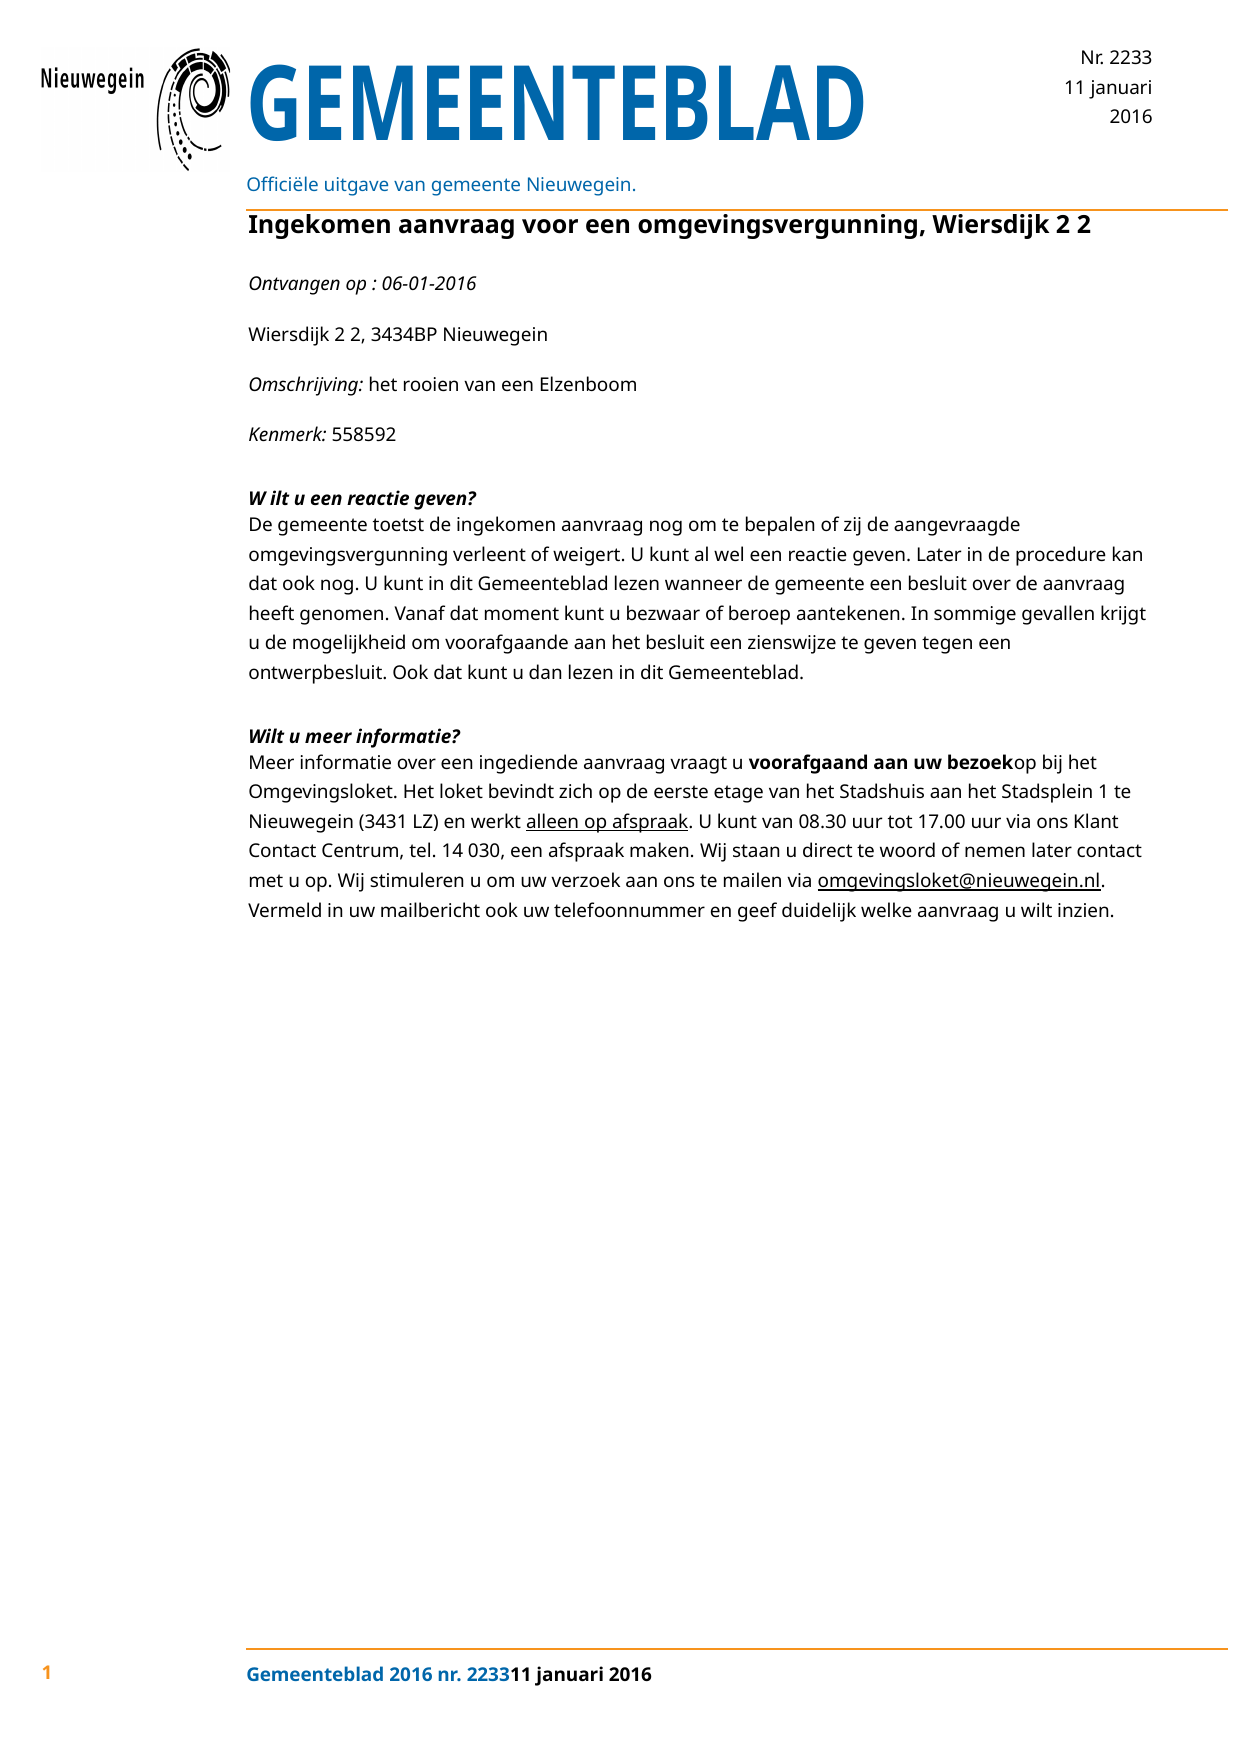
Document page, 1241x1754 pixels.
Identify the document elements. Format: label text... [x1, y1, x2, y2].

text Meer informatie over een ingediende aanvraag vraagt u voorafgaand aan uw bezoekop bij het Omgevingsloket. Het loket bevindt zich op de eerste etage van het Stadshuis aan het Stadsplein 1 te Nieuwegein (3431 LZ) en werkt alleen op afspraak. U kunt van 08.30 uur tot 17.00 uur via ons Klant Contact Centrum, tel. 14 030, een afspraak maken. Wij staan u direct te woord of nemen later contact met u op. Wij stimuleren u om uw verzoek aan ons te mailen via omgevingsloket@nieuwegein.nl. Vermeld in uw mailbericht ook uw telefoonnummer en geef duidelijk welke aanvraag u wilt inzien. [248, 749, 1152, 922]
text Ingekomen aanvraag voor een omgevingsvergunning, Wiersdijk 2 2 [248, 211, 1152, 241]
text Ontvangen op : 06-01-2016 [248, 270, 1152, 296]
text Omschrijving: het rooien van een Elzenboom [248, 371, 1152, 397]
picture [41, 47, 231, 172]
text Kenmerk: 558592 [248, 422, 1152, 447]
text W ilt u een reactie geven? [248, 486, 1152, 511]
text De gemeente toetst de ingekomen aanvraag nog om te bepalen of zij de aangevraagde omgevingsvergunning verleent of weigert. U kunt al wel een reactie geven. Later in de procedure kan dat ook nog. U kunt in dit Gemeenteblad lezen wanneer de gemeente een besluit over de aanvraag heeft genomen. Vanaf dat moment kunt u bezwaar of beroep aantekenen. In sommige gevallen krijgt u de mogelijkheid om voorafgaande aan het besluit een zienswijze te geven tegen een ontwerpbesluit. Ook dat kunt u dan lezen in dit Gemeenteblad. [248, 511, 1152, 685]
text Wiersdijk 2 2, 3434BP Nieuwegein [248, 321, 1152, 346]
text Wilt u meer informatie? [248, 723, 1152, 749]
